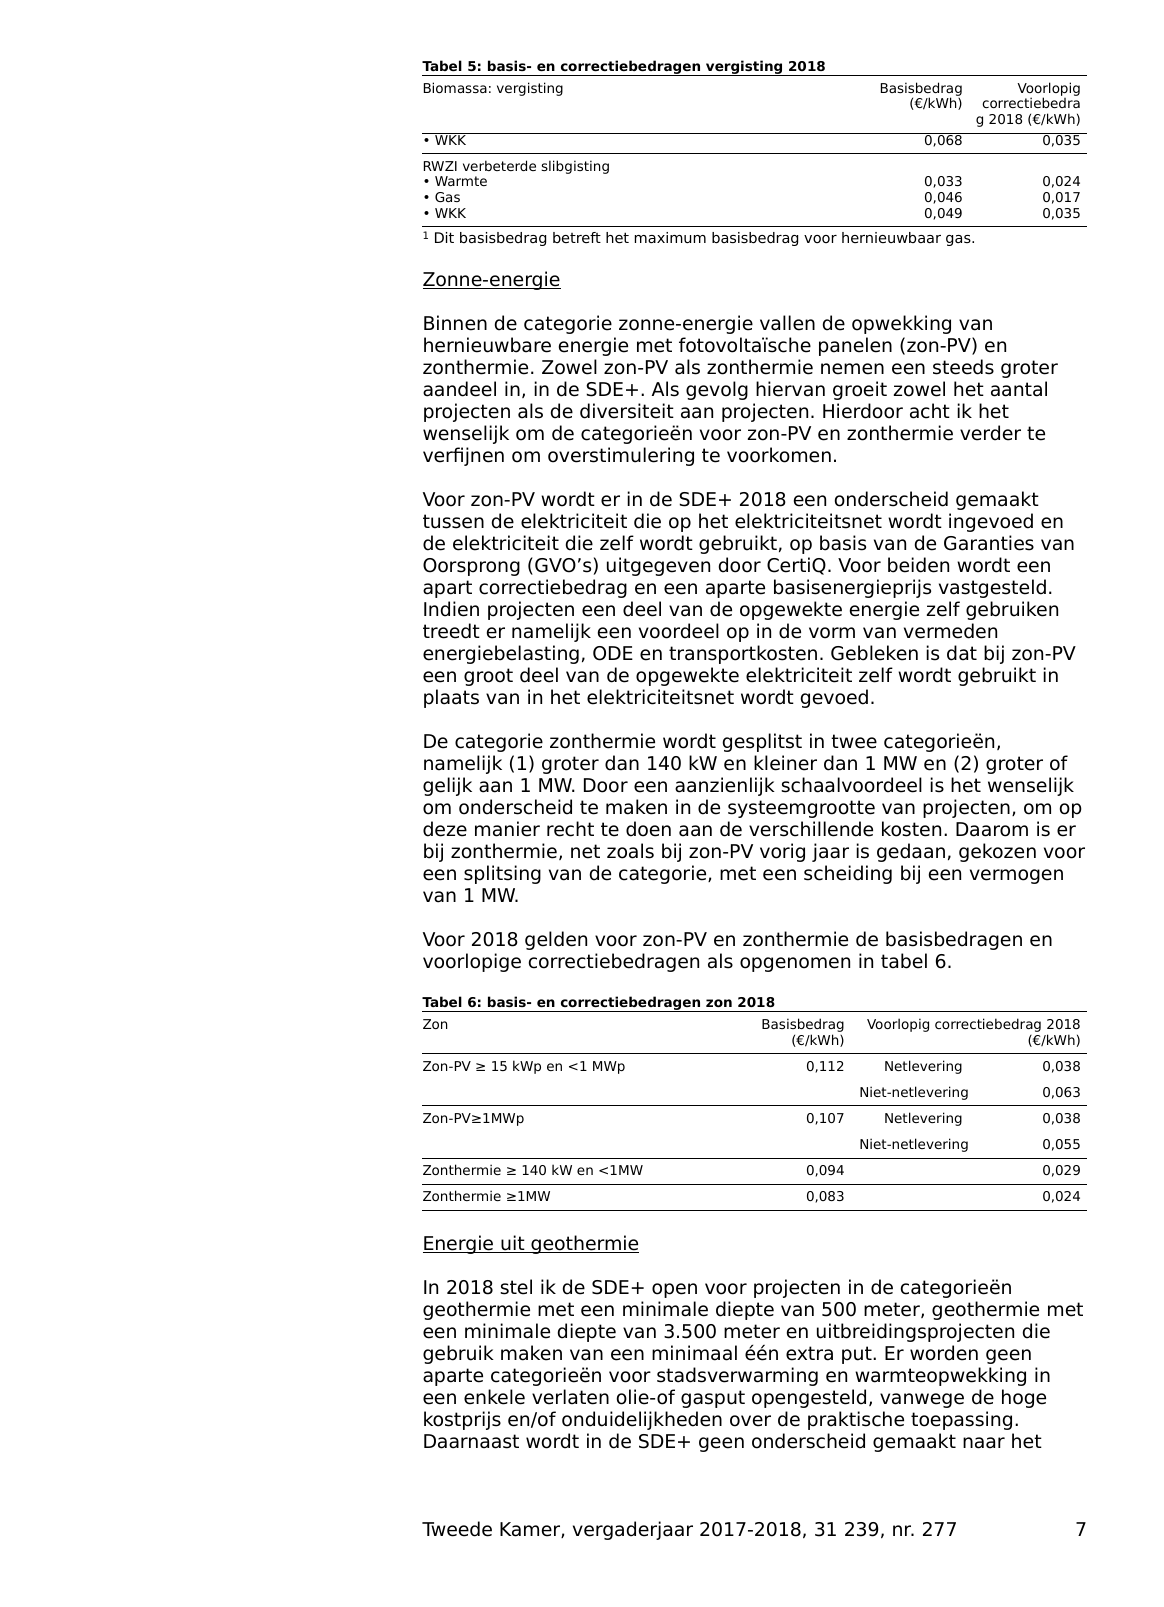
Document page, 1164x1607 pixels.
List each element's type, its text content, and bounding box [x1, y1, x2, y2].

table_cell 0,035 [969, 206, 1087, 226]
table_cell 0,107 [732, 1106, 850, 1157]
table_cell 0,083 [732, 1185, 850, 1210]
text In 2018 stel ik de SDE+ open voor projecten in de categorieën geothermie met een minimale diepte van 500 meter, geothermie met een minimale diepte van 3.500 meter en uitbreidingsprojecten die gebruik maken van een minimaal één extra put. Er worden geen aparte categorieën voor stadsverwarming en warmteopwekking in een enkele verlaten olie-of gasput opengesteld, vanwege de hoge kostprijs en/of onduidelijkheden over de praktische toepassing. Daarnaast wordt in de SDE+ geen onderscheid gemaakt naar het [422, 1277, 1087, 1453]
table_cell 0,029 [850, 1159, 1087, 1183]
table_cell Zon-PV≥1MWp [422, 1106, 732, 1157]
table_cell Zonthermie ≥1MW [422, 1185, 732, 1210]
table_cell Voorlopig correctiebedrag 2018 (€/kWh) [850, 1012, 1087, 1053]
table_header Tabel 6: basis- en correctiebedragen zon 2018 [422, 995, 1087, 1011]
table_cell 0,046 [850, 190, 968, 206]
table_cell Voorlopig correctiebedrag 2018 (€/kWh) [969, 76, 1087, 132]
table_cell [969, 154, 1087, 174]
table_cell • Warmte [422, 174, 850, 190]
subtitle Zonne-energie [422, 269, 1087, 291]
table_cell Niet-netlevering [850, 1079, 968, 1105]
table_cell • WKK [422, 134, 850, 153]
table_cell 0,035 [969, 134, 1087, 153]
table_cell 0,068 [850, 134, 968, 153]
table_cell [850, 154, 968, 174]
table_cell Basisbedrag (€/kWh) [732, 1012, 850, 1053]
table_cell • WKK [422, 206, 850, 226]
table_cell Netlevering [850, 1054, 968, 1079]
text Voor 2018 gelden voor zon-PV en zonthermie de basisbedragen en voorlopige correctiebedragen als opgenomen in tabel 6. [422, 929, 1087, 973]
table_cell Netlevering [850, 1106, 968, 1131]
table_cell 0,024 [850, 1185, 1087, 1210]
table_cell 0,055 [969, 1131, 1087, 1157]
text Binnen de categorie zonne-energie vallen de opwekking van hernieuwbare energie met fotovoltaïsche panelen (zon-PV) en zonthermie. Zowel zon-PV als zonthermie nemen een steeds groter aandeel in, in de SDE+. Als gevolg hiervan groeit zowel het aantal projecten als de diversiteit aan projecten. Hierdoor acht ik het wenselijk om de categorieën voor zon-PV en zonthermie verder te verfijnen om overstimulering te voorkomen. [422, 313, 1087, 467]
table_cell 1 Dit basisbedrag betreft het maximum basisbedrag voor hernieuwbaar gas. [422, 227, 1087, 247]
table_cell 0,049 [850, 206, 968, 226]
table_cell 0,024 [969, 174, 1087, 190]
table_cell Niet-netlevering [850, 1131, 968, 1157]
table_cell Zonthermie ≥ 140 kW en <1MW [422, 1159, 732, 1183]
table_cell RWZI verbeterde slibgisting [422, 154, 850, 174]
table_cell Biomassa: vergisting [422, 76, 850, 132]
table_cell 0,038 [969, 1054, 1087, 1079]
table_cell 0,033 [850, 174, 968, 190]
table_header Tabel 5: basis- en correctiebedragen vergisting 2018 [422, 59, 1087, 75]
table_cell • Gas [422, 190, 850, 206]
table_cell 0,112 [732, 1054, 850, 1105]
table_cell 0,094 [732, 1159, 850, 1183]
table_cell 0,038 [969, 1106, 1087, 1131]
table_cell Basisbedrag (€/kWh) [850, 76, 968, 132]
text Voor zon-PV wordt er in de SDE+ 2018 een onderscheid gemaakt tussen de elektriciteit die op het elektriciteitsnet wordt ingevoed en de elektriciteit die zelf wordt gebruikt, op basis van de Garanties van Oorsprong (GVO’s) uitgegeven door CertiQ. Voor beiden wordt een apart correctiebedrag en een aparte basisenergieprijs vastgesteld. Indien projecten een deel van de opgewekte energie zelf gebruiken treedt er namelijk een voordeel op in de vorm van vermeden energiebelasting, ODE en transportkosten. Gebleken is dat bij zon-PV een groot deel van de opgewekte elektriciteit zelf wordt gebruikt in plaats van in het elektriciteitsnet wordt gevoed. [422, 489, 1087, 709]
table_cell 0,063 [969, 1079, 1087, 1105]
table_cell Zon [422, 1012, 732, 1053]
text De categorie zonthermie wordt gesplitst in twee categorieën, namelijk (1) groter dan 140 kW en kleiner dan 1 MW en (2) groter of gelijk aan 1 MW. Door een aanzienlijk schaalvoordeel is het wenselijk om onderscheid te maken in de systeemgrootte van projecten, om op deze manier recht te doen aan de verschillende kosten. Daarom is er bij zonthermie, net zoals bij zon-PV vorig jaar is gedaan, gekozen voor een splitsing van de categorie, met een scheiding bij een vermogen van 1 MW. [422, 731, 1087, 907]
table_cell Zon-PV ≥ 15 kWp en <1 MWp [422, 1054, 732, 1105]
subtitle Energie uit geothermie [422, 1233, 1087, 1255]
table_cell 0,017 [969, 190, 1087, 206]
